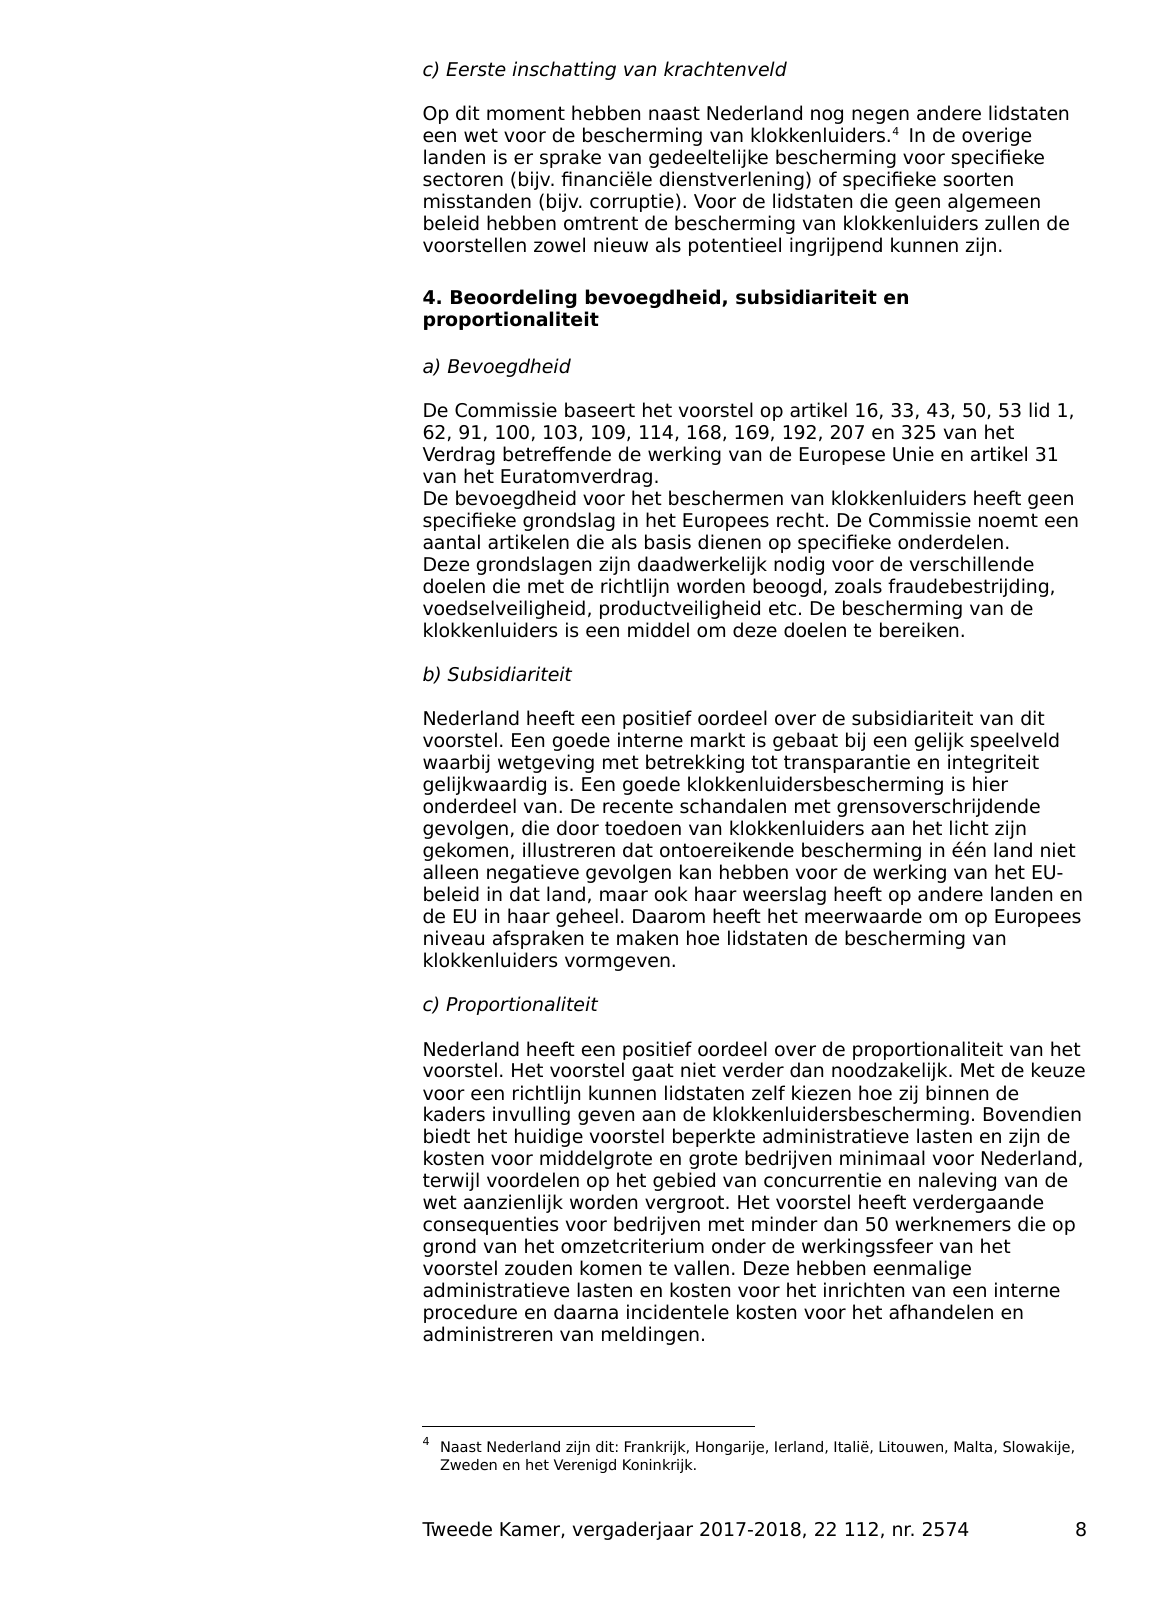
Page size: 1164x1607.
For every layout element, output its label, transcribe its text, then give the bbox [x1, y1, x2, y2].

subtitle b) Subsidiariteit [422, 664, 1087, 686]
text Nederland heeft een positief oordeel over de subsidiariteit van dit voorstel. Een goede interne markt is gebaat bij een gelijk speelveld waarbij wetgeving met betrekking tot transparantie en integriteit gelijkwaardig is. Een goede klokkenluidersbescherming is hier onderdeel van. De recente schandalen met grensoverschrijdende gevolgen, die door toedoen van klokkenluiders aan het licht zijn gekomen, illustreren dat ontoereikende bescherming in één land niet alleen negatieve gevolgen kan hebben voor de werking van het EU-beleid in dat land, maar ook haar weerslag heeft op andere landen en de EU in haar geheel. Daarom heeft het meerwaarde om op Europees niveau afspraken te maken hoe lidstaten de bescherming van klokkenluiders vormgeven. [422, 708, 1087, 972]
text De Commissie baseert het voorstel op artikel 16, 33, 43, 50, 53 lid 1, 62, 91, 100, 103, 109, 114, 168, 169, 192, 207 en 325 van het Verdrag betreffende de werking van de Europese Unie en artikel 31 van het Euratomverdrag. [422, 400, 1087, 488]
text Nederland heeft een positief oordeel over de proportionaliteit van het voorstel. Het voorstel gaat niet verder dan noodzakelijk. Met de keuze voor een richtlijn kunnen lidstaten zelf kiezen hoe zij binnen de kaders invulling geven aan de klokkenluidersbescherming. Bovendien biedt het huidige voorstel beperkte administratieve lasten en zijn de kosten voor middelgrote en grote bedrijven minimaal voor Nederland, terwijl voordelen op het gebied van concurrentie en naleving van de wet aanzienlijk worden vergroot. Het voorstel heeft verdergaande consequenties voor bedrijven met minder dan 50 werknemers die op grond van het omzetcriterium onder de werkingssfeer van het voorstel zouden komen te vallen. Deze hebben eenmalige administratieve lasten en kosten voor het inrichten van een interne procedure en daarna incidentele kosten voor het afhandelen en administreren van meldingen. [422, 1038, 1087, 1346]
text Deze grondslagen zijn daadwerkelijk nodig voor de verschillende doelen die met de richtlijn worden beoogd, zoals fraudebestrijding, voedselveiligheid, productveiligheid etc. De bescherming van de klokkenluiders is een middel om deze doelen te bereiken. [422, 554, 1087, 642]
subtitle 4. Beoordeling bevoegdheid, subsidiariteit en proportionaliteit [422, 287, 1087, 331]
subtitle c) Eerste inschatting van krachtenveld [422, 59, 1087, 81]
text Op dit moment hebben naast Nederland nog negen andere lidstaten een wet voor de bescherming van klokkenluiders. In de overige landen is er sprake van gedeeltelijke bescherming voor specifieke sectoren (bijv. financiële dienstverlening) of specifieke soorten misstanden (bijv. corruptie). Voor de lidstaten die geen algemeen beleid hebben omtrent de bescherming van klokkenluiders zullen de voorstellen zowel nieuw als potentieel ingrijpend kunnen zijn. [422, 103, 1087, 257]
subtitle c) Proportionaliteit [422, 994, 1087, 1016]
text De bevoegdheid voor het beschermen van klokkenluiders heeft geen specifieke grondslag in het Europees recht. De Commissie noemt een aantal artikelen die als basis dienen op specifieke onderdelen. [422, 488, 1087, 554]
text Naast Nederland zijn dit: Frankrijk, Hongarije, Ierland, Italië, Litouwen, Malta, Slowakije, Zweden en het Verenigd Koninkrijk. [422, 1435, 1087, 1474]
subtitle a) Bevoegdheid [422, 356, 1087, 378]
